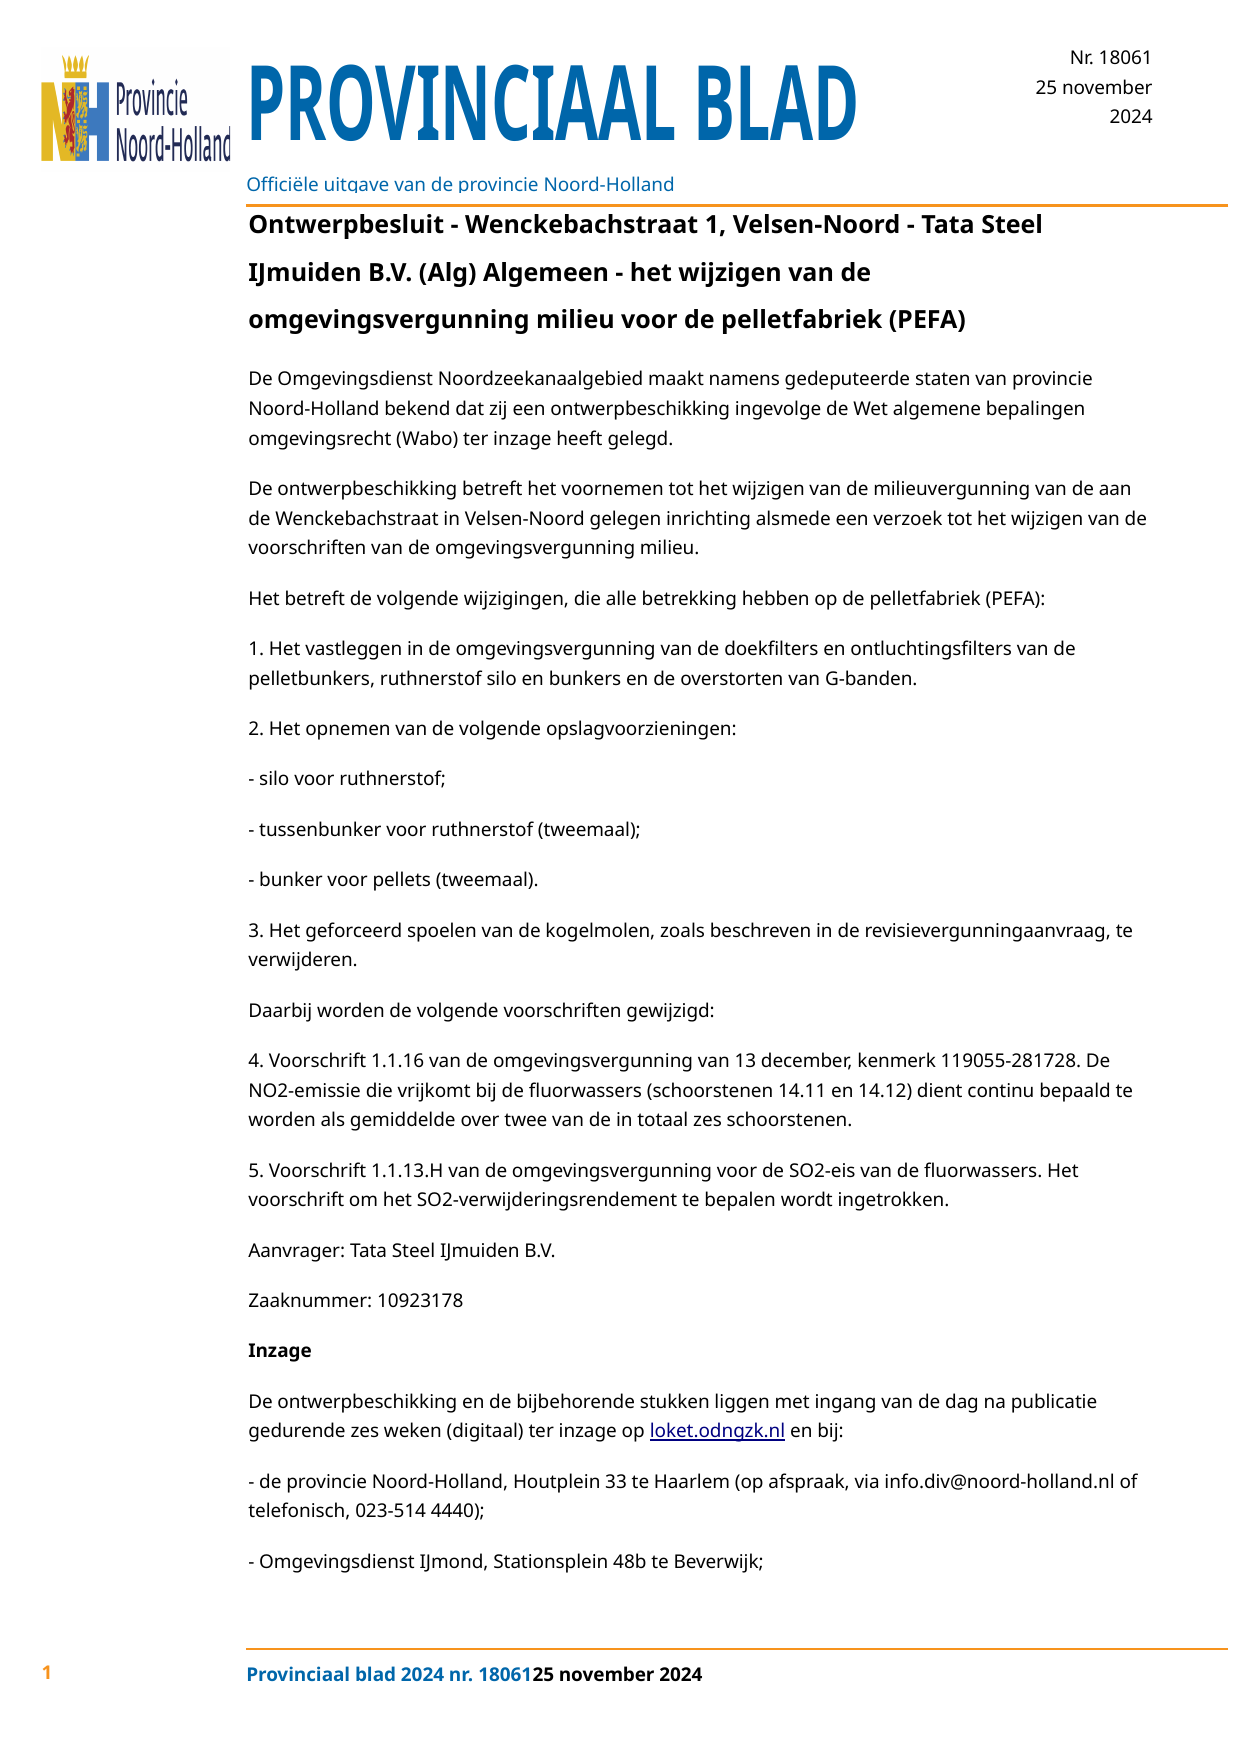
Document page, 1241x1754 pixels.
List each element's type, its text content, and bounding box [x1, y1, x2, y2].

text Aanvrager: Tata Steel IJmuiden B.V. [248, 1237, 1152, 1262]
text 1. Het vastleggen in de omgevingsvergunning van de doekfilters en ontluchtingsfilters van de pelletbunkers, ruthnerstof silo en bunkers en de overstorten van G-banden. [248, 635, 1152, 690]
text - de provincie Noord-Holland, Houtplein 33 te Haarlem (op afspraak, via info.div@noord-holland.nl of telefonisch, 023-514 4440); [248, 1468, 1152, 1523]
text Inzage [248, 1338, 1152, 1363]
text 3. Het geforceerd spoelen van de kogelmolen, zoals beschreven in de revisievergunningaanvraag, te verwijderen. [248, 917, 1152, 972]
text De Omgevingsdienst Noordzeekanaalgebied maakt namens gedeputeerde staten van provincie Noord-Holland bekend dat zij een ontwerpbeschikking ingevolge de Wet algemene bepalingen omgevingsrecht (Wabo) ter inzage heeft gelegd. [248, 366, 1152, 450]
text 2. Het opnemen van de volgende opslagvoorzieningen: [248, 715, 1152, 741]
picture [41, 47, 231, 172]
text 5. Voorschrift 1.1.13.H van de omgevingsvergunning voor de SO2-eis van de fluorwassers. Het voorschrift om het SO2-verwijderingsrendement te bepalen wordt ingetrokken. [248, 1157, 1152, 1212]
text - silo voor ruthnerstof; [248, 766, 1152, 791]
text Zaaknummer: 10923178 [248, 1287, 1152, 1313]
text Het betreft de volgende wijzigingen, die alle betrekking hebben op de pelletfabriek (PEFA): [248, 585, 1152, 610]
text 4. Voorschrift 1.1.16 van de omgevingsvergunning van 13 december, kenmerk 119055-281728. De NO2-emissie die vrijkomt bij de fluorwassers (schoorstenen 14.11 en 14.12) dient continu bepaald te worden als gemiddelde over twee van de in totaal zes schoorstenen. [248, 1047, 1152, 1132]
text De ontwerpbeschikking en de bijbehorende stukken liggen met ingang van de dag na publicatie gedurende zes weken (digitaal) ter inzage op loket.odngzk.nl en bij: [248, 1388, 1152, 1443]
text Daarbij worden de volgende voorschriften gewijzigd: [248, 997, 1152, 1022]
text - tussenbunker voor ruthnerstof (tweemaal); [248, 816, 1152, 842]
text - Omgevingsdienst IJmond, Stationsplein 48b te Beverwijk; [248, 1548, 1152, 1574]
text - bunker voor pellets (tweemaal). [248, 866, 1152, 892]
text De ontwerpbeschikking betreft het voornemen tot het wijzigen van de milieuvergunning van de aan de Wenckebachstraat in Velsen-Noord gelegen inrichting alsmede een verzoek tot het wijzigen van de voorschriften van de omgevingsvergunning milieu. [248, 475, 1152, 560]
text Ontwerpbesluit - Wenckebachstraat 1, Velsen-Noord - Tata Steel IJmuiden B.V. (Alg) Algemeen - het wijzigen van de omgevingsvergunning milieu voor de pelletfabriek (PEFA) [248, 207, 1152, 336]
